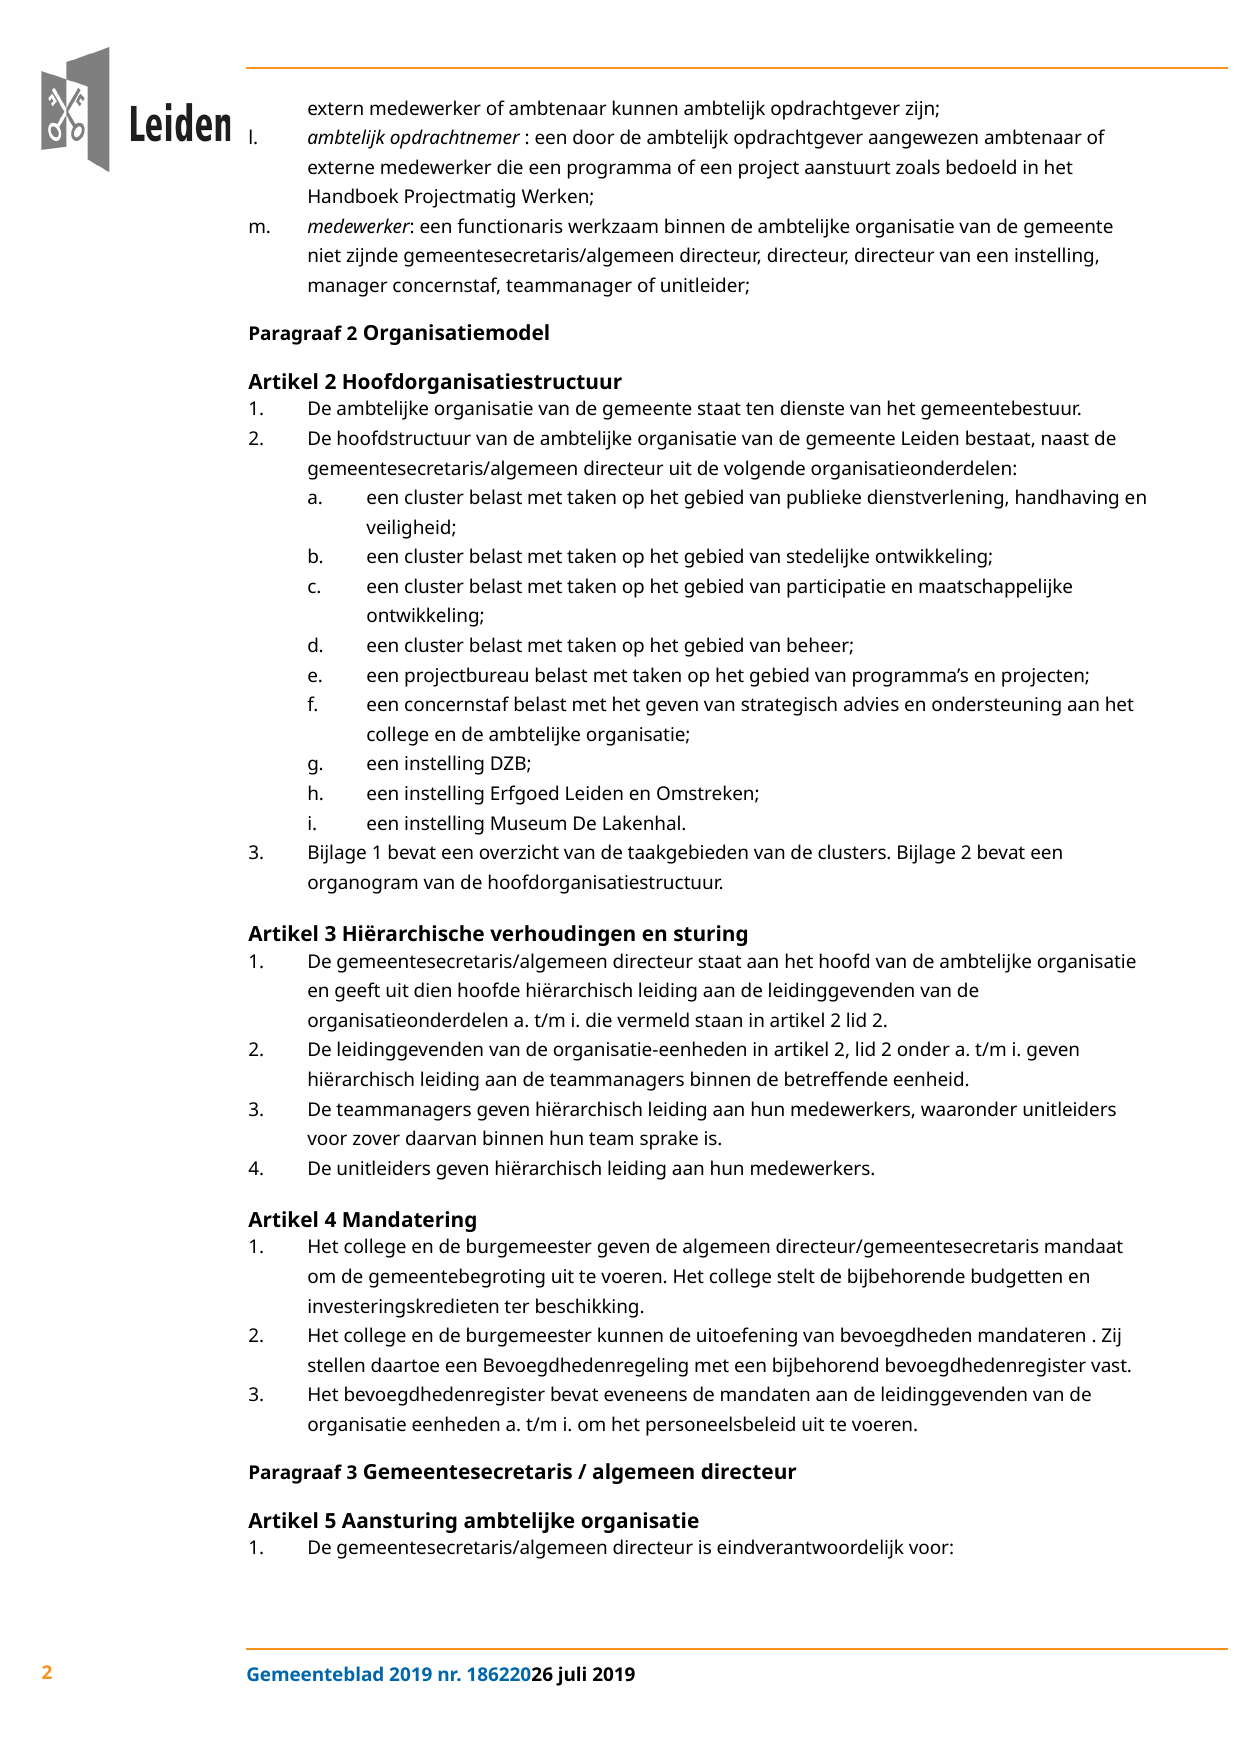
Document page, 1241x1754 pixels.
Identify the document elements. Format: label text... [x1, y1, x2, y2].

list Het college en de burgemeester kunnen de uitoefening van bevoegdheden mandateren . Zij stellen daartoe een Bevoegdhedenregeling met een bijbehorend bevoegdhedenregister vast. [248, 1322, 1152, 1378]
list een cluster belast met taken op het gebied van beheer; [307, 632, 1152, 658]
list De leidinggevenden van de organisatie-eenheden in artikel 2, lid 2 onder a. t/m i. geven hiërarchisch leiding aan de teammanagers binnen de betreffende eenheid. [248, 1037, 1152, 1092]
list een cluster belast met taken op het gebied van publieke dienstverlening, handhaving en veiligheid; [307, 484, 1152, 540]
list extern medewerker of ambtenaar kunnen ambtelijk opdrachtgever zijn; [248, 95, 1152, 121]
list De gemeentesecretaris/algemeen directeur is eindverantwoordelijk voor: [248, 1534, 1152, 1560]
list een instelling Museum De Lakenhal. [307, 810, 1152, 836]
list een instelling DZB; [307, 751, 1152, 776]
list een cluster belast met taken op het gebied van participatie en maatschappelijke ontwikkeling; [307, 573, 1152, 628]
list Bijlage 1 bevat een overzicht van de taakgebieden van de clusters. Bijlage 2 bevat een organogram van de hoofdorganisatiestructuur. [248, 839, 1152, 895]
list De gemeentesecretaris/algemeen directeur staat aan het hoofd van de ambtelijke organisatie en geeft uit dien hoofde hiërarchisch leiding aan de leidinggevenden van de organisatieonderdelen a. t/m i. die vermeld staan in artikel 2 lid 2. [248, 948, 1152, 1033]
text Paragraaf 2 Organisatiemodel [248, 318, 1152, 346]
picture [41, 47, 231, 172]
list een instelling Erfgoed Leiden en Omstreken; [307, 780, 1152, 806]
text Artikel 5 Aansturing ambtelijke organisatie [248, 1506, 1152, 1534]
text Artikel 2 Hoofdorganisatiestructuur [248, 367, 1152, 396]
list medewerker: een functionaris werkzaam binnen de ambtelijke organisatie van de gemeente niet zijnde gemeentesecretaris/algemeen directeur, directeur, directeur van een instelling, manager concernstaf, teammanager of unitleider; [248, 213, 1152, 298]
list De teammanagers geven hiërarchisch leiding aan hun medewerkers, waaronder unitleiders voor zover daarvan binnen hun team sprake is. [248, 1096, 1152, 1151]
list De unitleiders geven hiërarchisch leiding aan hun medewerkers. [248, 1155, 1152, 1181]
text Artikel 4 Mandatering [248, 1205, 1152, 1234]
list een cluster belast met taken op het gebied van stedelijke ontwikkeling; [307, 543, 1152, 569]
list De ambtelijke organisatie van de gemeente staat ten dienste van het gemeentebestuur. [248, 396, 1152, 421]
list Het college en de burgemeester geven de algemeen directeur/gemeentesecretaris mandaat om de gemeentebegroting uit te voeren. Het college stelt de bijbehorende budgetten en investeringskredieten ter beschikking. [248, 1234, 1152, 1319]
text Paragraaf 3 Gemeentesecretaris / algemeen directeur [248, 1457, 1152, 1485]
text Artikel 3 Hiërarchische verhoudingen en sturing [248, 919, 1152, 948]
list een concernstaf belast met het geven van strategisch advies en ondersteuning aan het college en de ambtelijke organisatie; [307, 691, 1152, 747]
list een projectbureau belast met taken op het gebied van programma’s en projecten; [307, 662, 1152, 688]
list De hoofdstructuur van de ambtelijke organisatie van de gemeente Leiden bestaat, naast de gemeentesecretaris/algemeen directeur uit de volgende organisatieonderdelen: [248, 425, 1152, 481]
list Het bevoegdhedenregister bevat eveneens de mandaten aan de leidinggevenden van de organisatie eenheden a. t/m i. om het personeelsbeleid uit te voeren. [248, 1382, 1152, 1437]
list ambtelijk opdrachtnemer : een door de ambtelijk opdrachtgever aangewezen ambtenaar of externe medewerker die een programma of een project aanstuurt zoals bedoeld in het Handboek Projectmatig Werken; [248, 124, 1152, 209]
